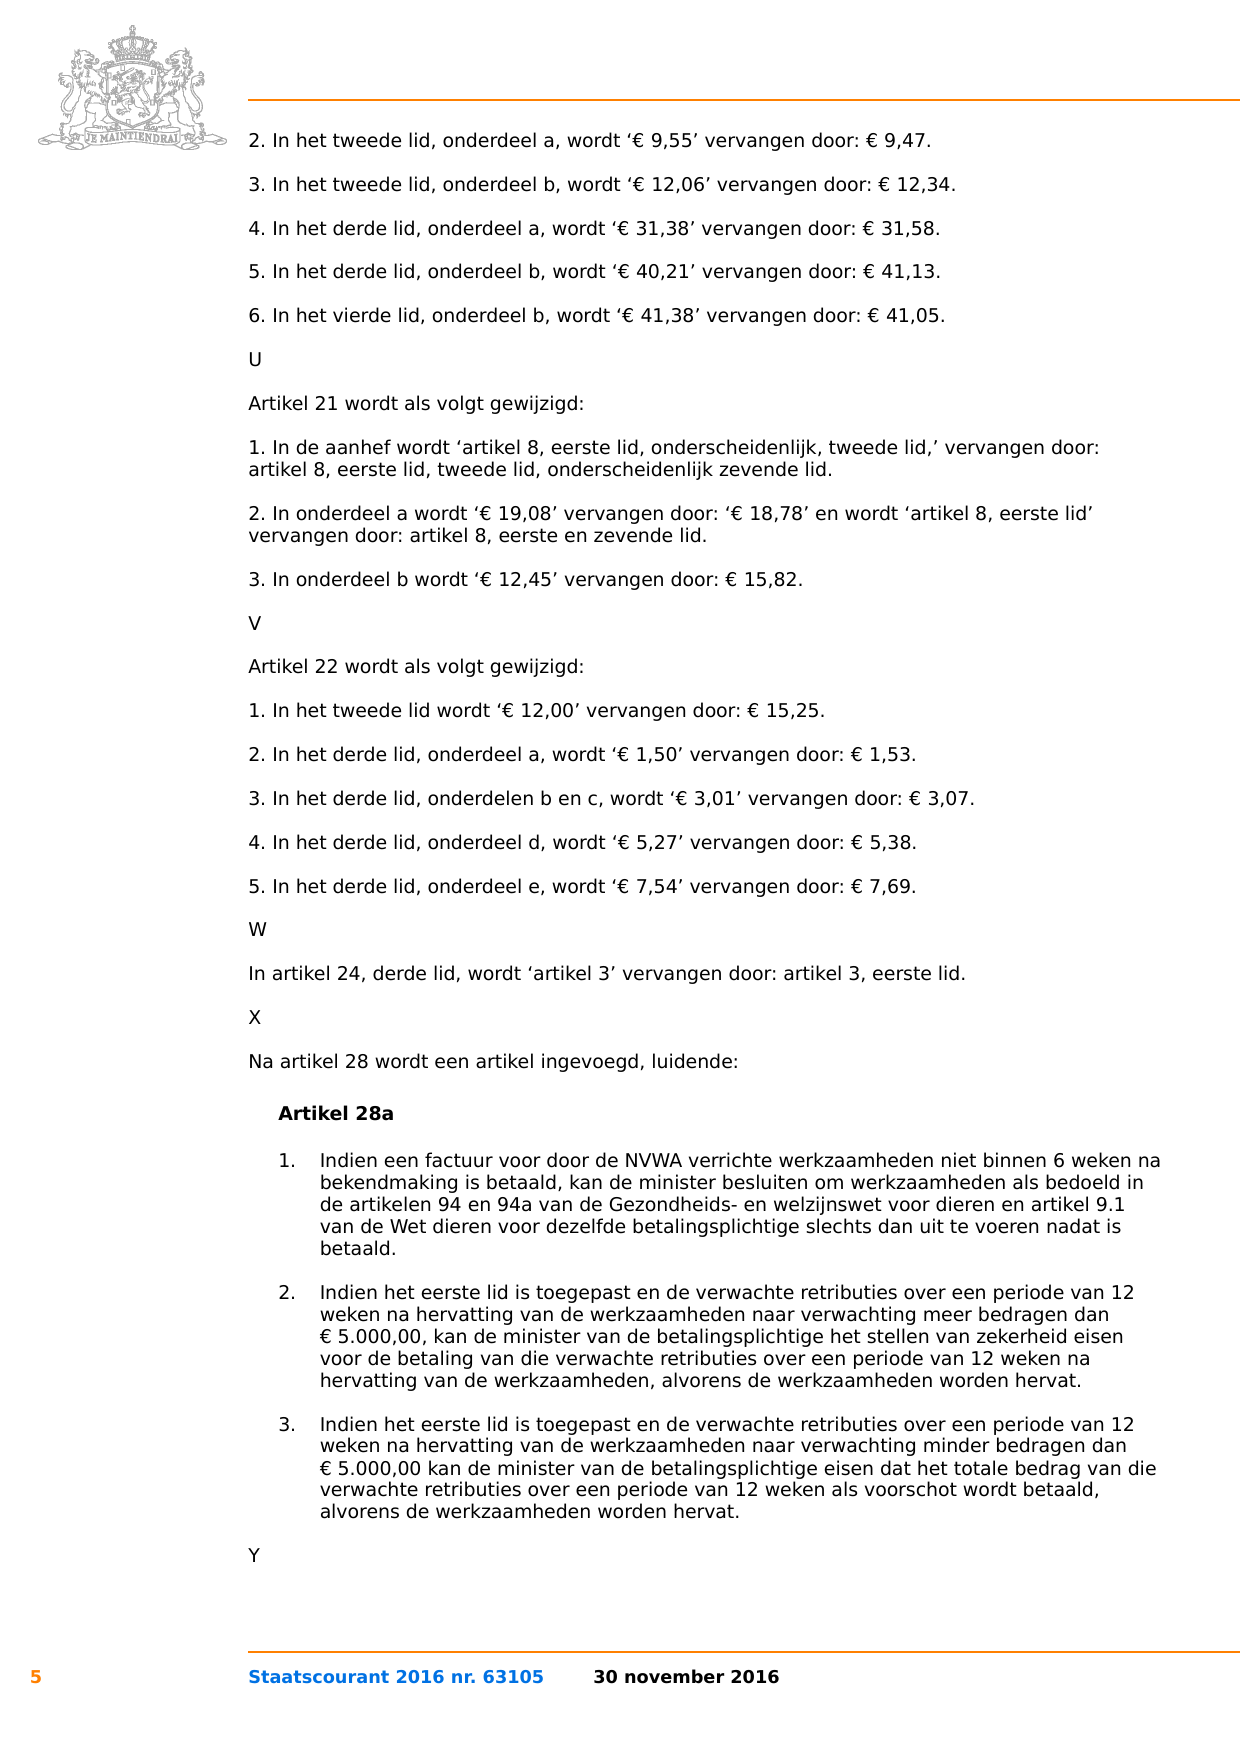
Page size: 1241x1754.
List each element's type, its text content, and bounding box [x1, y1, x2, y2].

text 2. Indien het eerste lid is toegepast en de verwachte retributies over een periode van 12 weken na hervatting van de werkzaamheden naar verwachting meer bedragen dan € 5.000,00, kan de minister van de betalingsplichtige het stellen van zekerheid eisen voor de betaling van die verwachte retributies over een periode van 12 weken na hervatting van de werkzaamheden, alvorens de werkzaamheden worden hervat. [278, 1282, 1163, 1392]
text 1. Indien een factuur voor door de NVWA verrichte werkzaamheden niet binnen 6 weken na bekendmaking is betaald, kan de minister besluiten om werkzaamheden als bedoeld in de artikelen 94 en 94a van de Gezondheids- en welzijnswet voor dieren en artikel 9.1 van de Wet dieren voor dezelfde betalingsplichtige slechts dan uit te voeren nadat is betaald. [278, 1150, 1163, 1260]
text 3. Indien het eerste lid is toegepast en de verwachte retributies over een periode van 12 weken na hervatting van de werkzaamheden naar verwachting minder bedragen dan € 5.000,00 kan de minister van de betalingsplichtige eisen dat het totale bedrag van die verwachte retributies over een periode van 12 weken als voorschot wordt betaald, alvorens de werkzaamheden worden hervat. [278, 1413, 1163, 1523]
text 6. In het vierde lid, onderdeel b, wordt ‘€ 41,38’ vervangen door: € 41,05. [248, 305, 1163, 327]
text 5. In het derde lid, onderdeel b, wordt ‘€ 40,21’ vervangen door: € 41,13. [248, 261, 1163, 283]
text In artikel 24, derde lid, wordt ‘artikel 3’ vervangen door: artikel 3, eerste lid. [248, 963, 1163, 985]
text U [248, 349, 1163, 371]
text 2. In het tweede lid, onderdeel a, wordt ‘€ 9,55’ vervangen door: € 9,47. [248, 130, 1163, 152]
subtitle Artikel 28a [278, 1103, 1163, 1125]
text 2. In het derde lid, onderdeel a, wordt ‘€ 1,50’ vervangen door: € 1,53. [248, 744, 1163, 766]
picture [38, 25, 227, 150]
text Y [248, 1545, 1163, 1567]
text 3. In het derde lid, onderdelen b en c, wordt ‘€ 3,01’ vervangen door: € 3,07. [248, 788, 1163, 810]
text 3. In het tweede lid, onderdeel b, wordt ‘€ 12,06’ vervangen door: € 12,34. [248, 174, 1163, 196]
text 2. In onderdeel a wordt ‘€ 19,08’ vervangen door: ‘€ 18,78’ en wordt ‘artikel 8, eerste lid’ vervangen door: artikel 8, eerste en zevende lid. [248, 503, 1163, 547]
text 1. In de aanhef wordt ‘artikel 8, eerste lid, onderscheidenlijk, tweede lid,’ vervangen door: artikel 8, eerste lid, tweede lid, onderscheidenlijk zevende lid. [248, 437, 1163, 481]
text 4. In het derde lid, onderdeel d, wordt ‘€ 5,27’ vervangen door: € 5,38. [248, 832, 1163, 854]
text Na artikel 28 wordt een artikel ingevoegd, luidende: [248, 1051, 1163, 1073]
text W [248, 919, 1163, 941]
text V [248, 612, 1163, 634]
text 4. In het derde lid, onderdeel a, wordt ‘€ 31,38’ vervangen door: € 31,58. [248, 218, 1163, 239]
text 3. In onderdeel b wordt ‘€ 12,45’ vervangen door: € 15,82. [248, 568, 1163, 591]
text Artikel 21 wordt als volgt gewijzigd: [248, 393, 1163, 415]
text 1. In het tweede lid wordt ‘€ 12,00’ vervangen door: € 15,25. [248, 700, 1163, 722]
text 5. In het derde lid, onderdeel e, wordt ‘€ 7,54’ vervangen door: € 7,69. [248, 876, 1163, 897]
text X [248, 1007, 1163, 1029]
text Artikel 22 wordt als volgt gewijzigd: [248, 656, 1163, 678]
